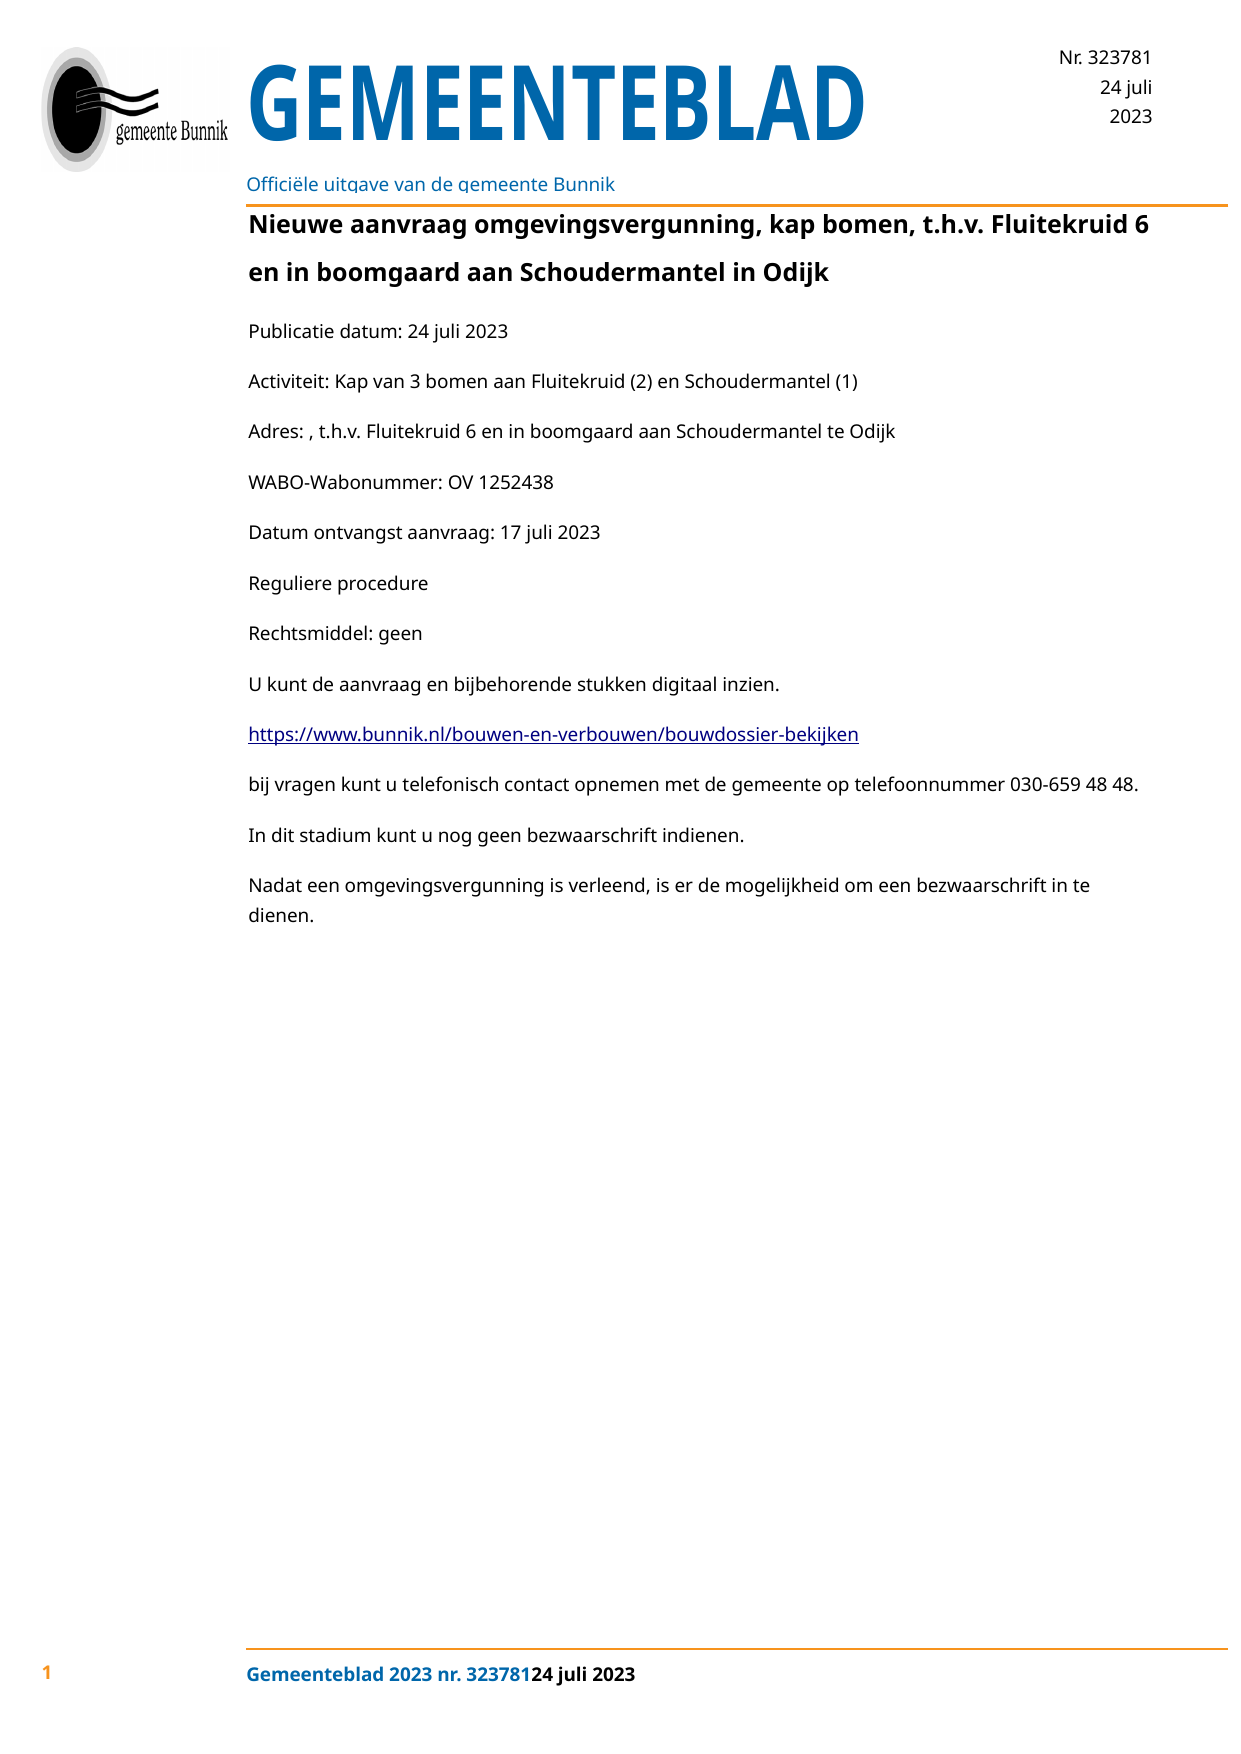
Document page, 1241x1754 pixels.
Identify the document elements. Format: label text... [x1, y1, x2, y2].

text Adres: , t.h.v. Fluitekruid 6 en in boomgaard aan Schoudermantel te Odijk [248, 419, 1152, 444]
picture [41, 47, 231, 172]
text WABO-Wabonummer: OV 1252438 [248, 469, 1152, 495]
text bij vragen kunt u telefonisch contact opnemen met de gemeente op telefoonnummer 030-659 48 48. [248, 772, 1152, 797]
text Reguliere procedure [248, 570, 1152, 596]
text Publicatie datum: 24 juli 2023 [248, 318, 1152, 344]
text Datum ontvangst aanvraag: 17 juli 2023 [248, 519, 1152, 545]
text Activiteit: Kap van 3 bomen aan Fluitekruid (2) en Schoudermantel (1) [248, 368, 1152, 394]
text Nadat een omgevingsvergunning is verleend, is er de mogelijkheid om een bezwaarschrift in te dienen. [248, 872, 1152, 928]
text https://www.bunnik.nl/bouwen-en-verbouwen/bouwdossier-bekijken [248, 721, 1152, 747]
text Nieuwe aanvraag omgevingsvergunning, kap bomen, t.h.v. Fluitekruid 6 en in boomgaard aan Schoudermantel in Odijk [248, 207, 1152, 288]
text Rechtsmiddel: geen [248, 620, 1152, 646]
text In dit stadium kunt u nog geen bezwaarschrift indienen. [248, 822, 1152, 848]
text U kunt de aanvraag en bijbehorende stukken digitaal inzien. [248, 671, 1152, 697]
